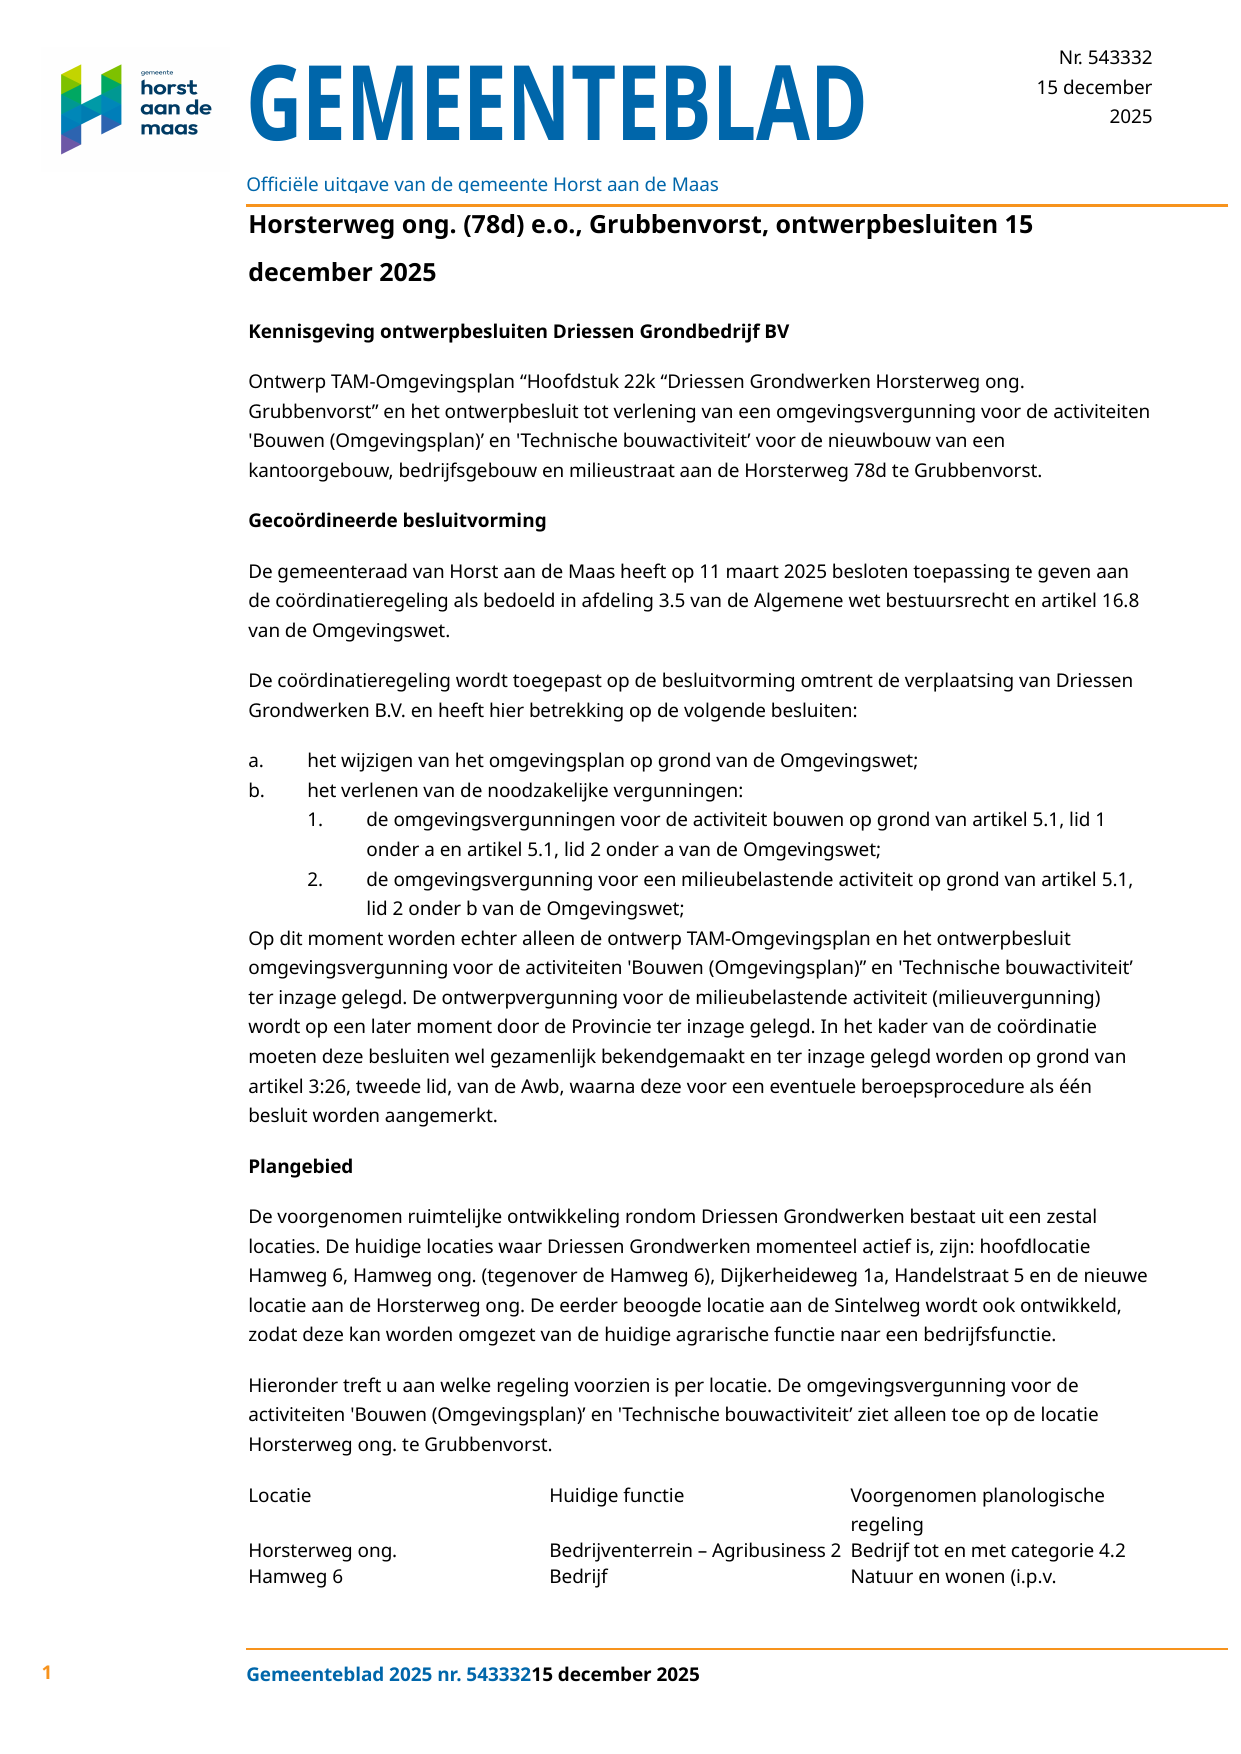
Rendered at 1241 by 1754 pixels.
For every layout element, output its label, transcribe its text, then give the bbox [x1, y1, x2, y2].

text De coördinatieregeling wordt toegepast op de besluitvorming omtrent de verplaatsing van Driessen Grondwerken B.V. en heeft hier betrekking op de volgende besluiten: [248, 667, 1152, 723]
text De gemeenteraad van Horst aan de Maas heeft op 11 maart 2025 besloten toepassing te geven aan de coördinatieregeling als bedoeld in afdeling 3.5 van de Algemene wet bestuursrecht en artikel 16.8 van de Omgevingswet. [248, 558, 1152, 643]
text Hieronder treft u aan welke regeling voorzien is per locatie. De omgevingsvergunning voor de activiteiten 'Bouwen (Omgevingsplan)’ en 'Technische bouwactiviteit’ ziet alleen toe op de locatie Horsterweg ong. te Grubbenvorst. [248, 1372, 1152, 1457]
table_cell Hamweg 6 [248, 1563, 549, 1588]
table_cell Bedrijf [549, 1563, 850, 1588]
list het verlenen van de noodzakelijke vergunningen: [248, 777, 1152, 803]
table_header Huidige functie [549, 1482, 850, 1537]
text Ontwerp TAM-Omgevingsplan “Hoofdstuk 22k “Driessen Grondwerken Horsterweg ong. Grubbenvorst” en het ontwerpbesluit tot verlening van een omgevingsvergunning voor de activiteiten 'Bouwen (Omgevingsplan)’ en 'Technische bouwactiviteit’ voor de nieuwbouw van een kantoorgebouw, bedrijfsgebouw en milieustraat aan de Horsterweg 78d te Grubbenvorst. [248, 368, 1152, 483]
table_cell Horsterweg ong. [248, 1537, 549, 1563]
text Gecoördineerde besluitvorming [248, 507, 1152, 533]
text Plangebied [248, 1153, 1152, 1179]
text Kennisgeving ontwerpbesluiten Driessen Grondbedrijf BV [248, 318, 1152, 344]
table_header Locatie [248, 1482, 549, 1537]
table_header Voorgenomen planologische regeling [850, 1482, 1152, 1537]
list het wijzigen van het omgevingsplan op grond van de Omgevingswet; [248, 747, 1152, 773]
table_cell Bedrijventerrein – Agribusiness 2 [549, 1537, 850, 1563]
table_cell Bedrijf tot en met categorie 4.2 [850, 1537, 1152, 1563]
text De voorgenomen ruimtelijke ontwikkeling rondom Driessen Grondwerken bestaat uit een zestal locaties. De huidige locaties waar Driessen Grondwerken momenteel actief is, zijn: hoofdlocatie Hamweg 6, Hamweg ong. (tegenover de Hamweg 6), Dijkerheideweg 1a, Handelstraat 5 en de nieuwe locatie aan de Horsterweg ong. De eerder beoogde locatie aan de Sintelweg wordt ook ontwikkeld, zodat deze kan worden omgezet van de huidige agrarische functie naar een bedrijfsfunctie. [248, 1203, 1152, 1347]
table_cell Natuur en wonen (i.p.v. [850, 1563, 1152, 1588]
list de omgevingsvergunningen voor de activiteit bouwen op grond van artikel 5.1, lid 1 onder a en artikel 5.1, lid 2 onder a van de Omgevingswet; [307, 807, 1152, 862]
text Horsterweg ong. (78d) e.o., Grubbenvorst, ontwerpbesluiten 15 december 2025 [248, 207, 1152, 288]
picture [41, 47, 231, 172]
text Op dit moment worden echter alleen de ontwerp TAM-Omgevingsplan en het ontwerpbesluit omgevingsvergunning voor de activiteiten 'Bouwen (Omgevingsplan)’’ en 'Technische bouwactiviteit’ ter inzage gelegd. De ontwerpvergunning voor de milieubelastende activiteit (milieuvergunning) wordt op een later moment door de Provincie ter inzage gelegd. In het kader van de coördinatie moeten deze besluiten wel gezamenlijk bekendgemaakt en ter inzage gelegd worden op grond van artikel 3:26, tweede lid, van de Awb, waarna deze voor een eventuele beroepsprocedure als één besluit worden aangemerkt. [248, 925, 1152, 1128]
list de omgevingsvergunning voor een milieubelastende activiteit op grond van artikel 5.1, lid 2 onder b van de Omgevingswet; [307, 866, 1152, 921]
